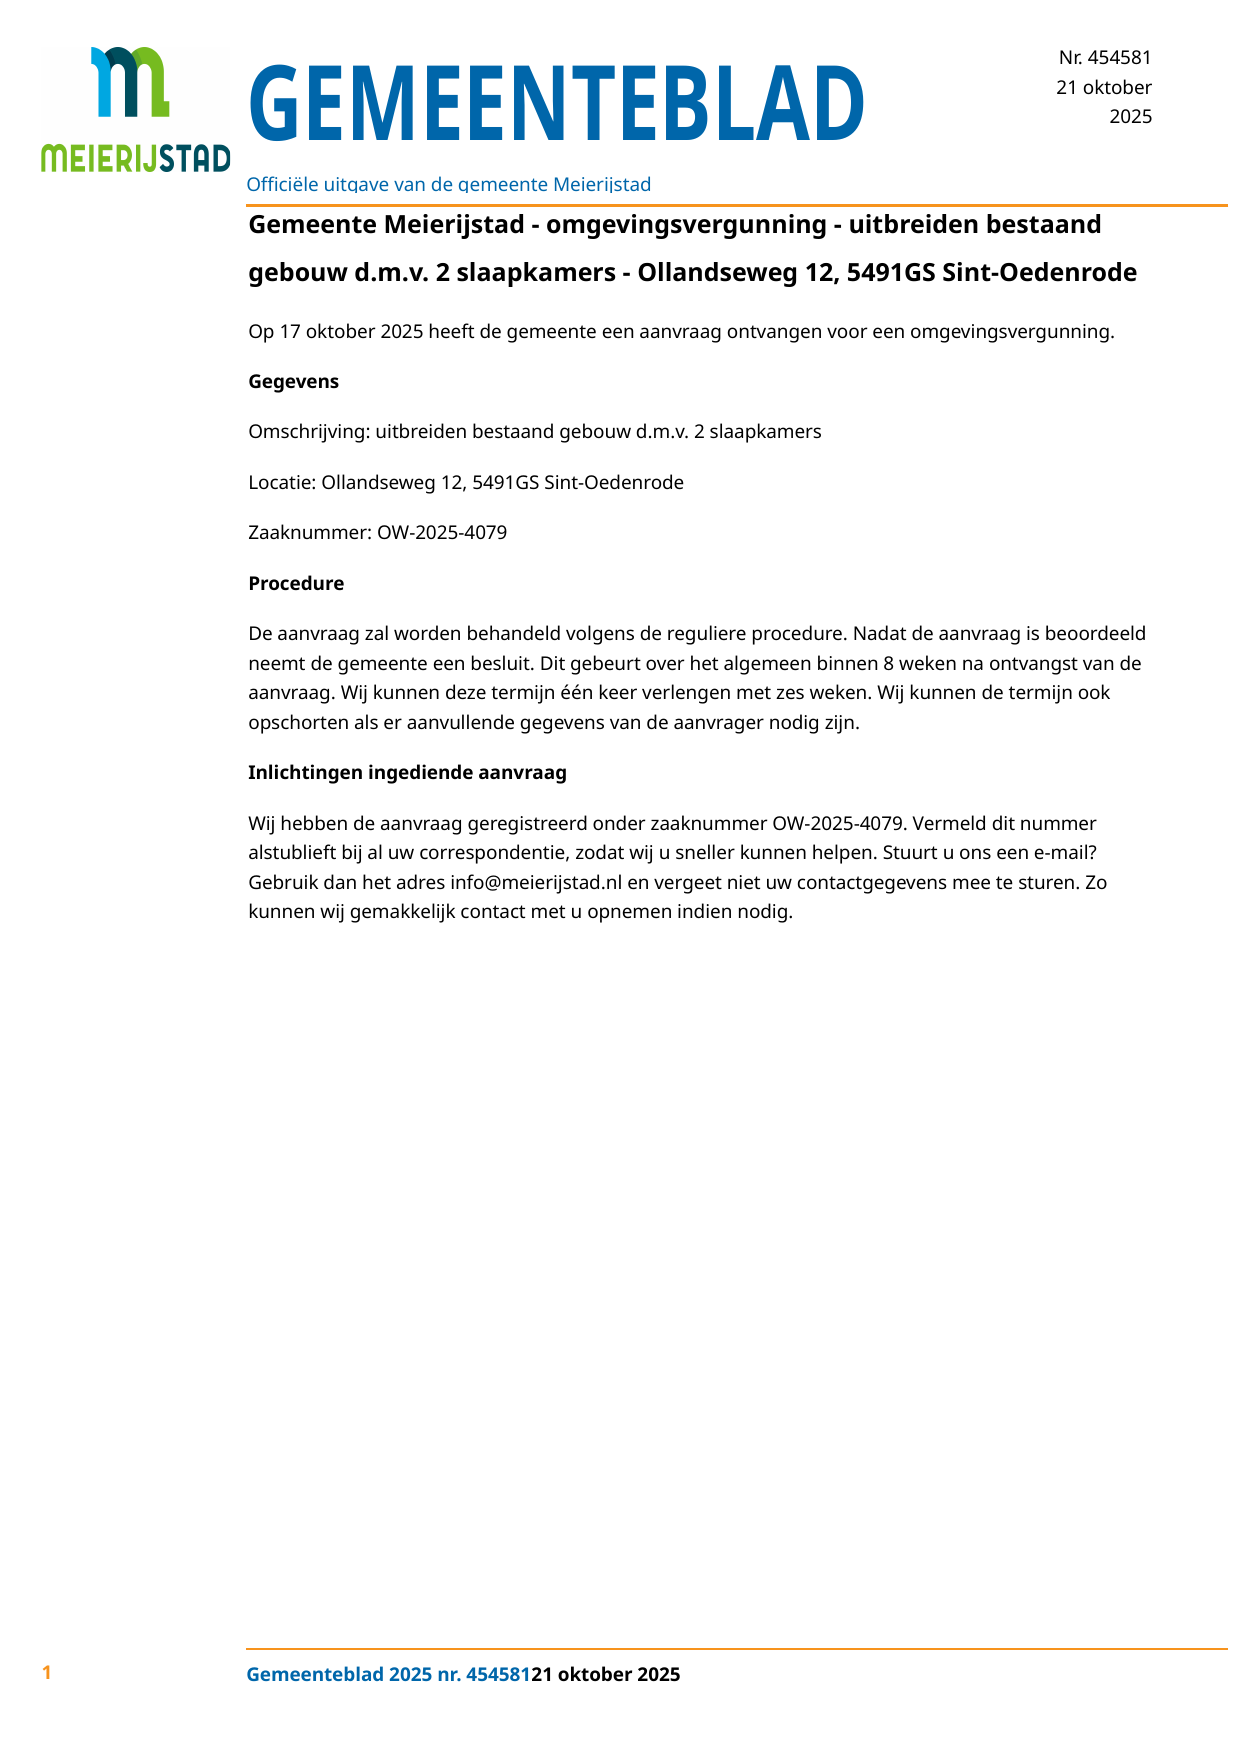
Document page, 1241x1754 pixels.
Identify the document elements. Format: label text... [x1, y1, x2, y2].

text Zaaknummer: OW-2025-4079 [248, 519, 1152, 545]
text Locatie: Ollandseweg 12, 5491GS Sint-Oedenrode [248, 469, 1152, 495]
text De aanvraag zal worden behandeld volgens de reguliere procedure. Nadat de aanvraag is beoordeeld neemt de gemeente een besluit. Dit gebeurt over het algemeen binnen 8 weken na ontvangst van de aanvraag. Wij kunnen deze termijn één keer verlengen met zes weken. Wij kunnen de termijn ook opschorten als er aanvullende gegevens van de aanvrager nodig zijn. [248, 620, 1152, 735]
text Inlichtingen ingediende aanvraag [248, 759, 1152, 785]
text Wij hebben de aanvraag geregistreerd onder zaaknummer OW-2025-4079. Vermeld dit nummer alstublieft bij al uw correspondentie, zodat wij u sneller kunnen helpen. Stuurt u ons een e-mail? Gebruik dan het adres info@meierijstad.nl en vergeet niet uw contactgegevens mee te sturen. Zo kunnen wij gemakkelijk contact met u opnemen indien nodig. [248, 810, 1152, 924]
picture [41, 47, 231, 172]
text Omschrijving: uitbreiden bestaand gebouw d.m.v. 2 slaapkamers [248, 419, 1152, 444]
text Op 17 oktober 2025 heeft de gemeente een aanvraag ontvangen voor een omgevingsvergunning. [248, 318, 1152, 344]
text Gegevens [248, 368, 1152, 394]
text Gemeente Meierijstad - omgevingsvergunning - uitbreiden bestaand gebouw d.m.v. 2 slaapkamers - Ollandseweg 12, 5491GS Sint-Oedenrode [248, 207, 1152, 288]
text Procedure [248, 570, 1152, 596]
